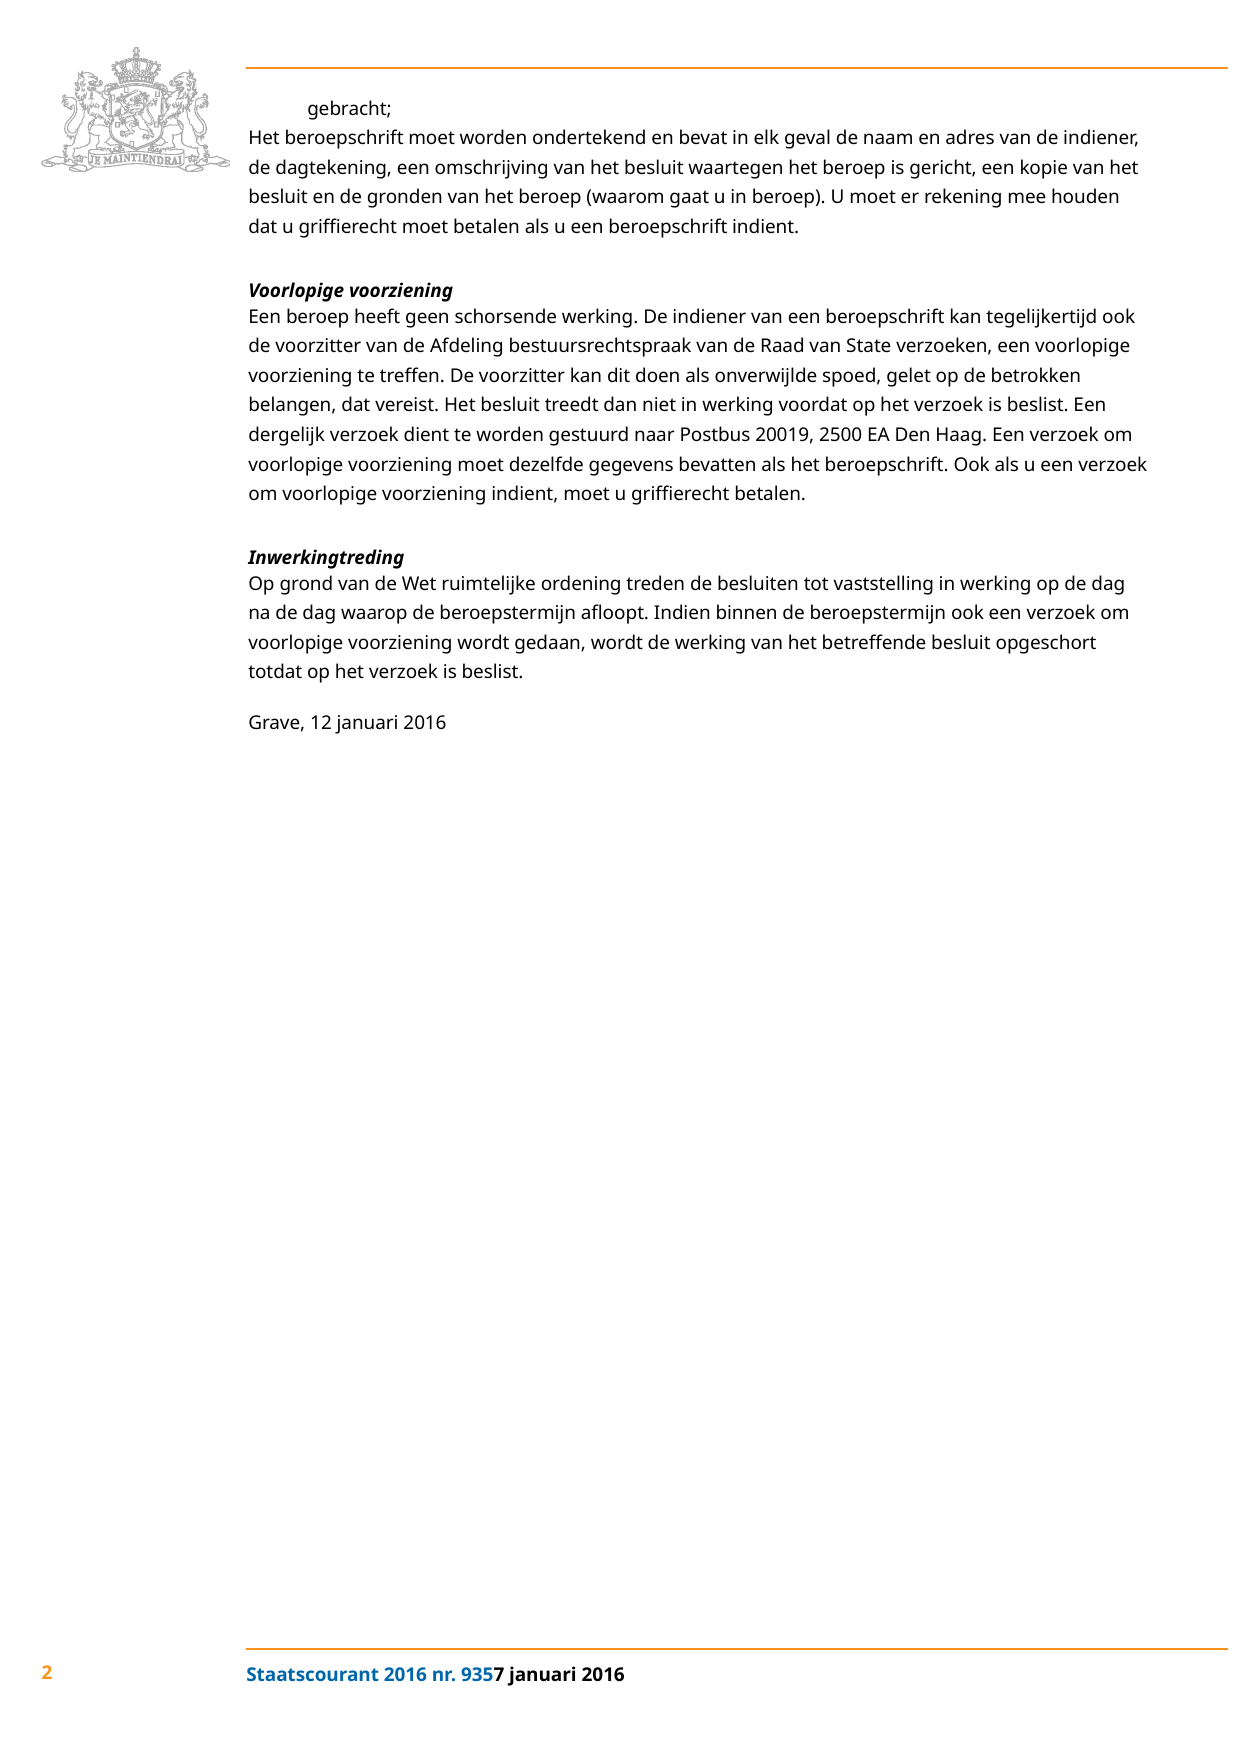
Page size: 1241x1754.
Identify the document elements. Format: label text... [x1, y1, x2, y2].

text Op grond van de Wet ruimtelijke ordening treden de besluiten tot vaststelling in werking op de dag na de dag waarop de beroepstermijn afloopt. Indien binnen de beroepstermijn ook een verzoek om voorlopige voorziening wordt gedaan, wordt de werking van het betreffende besluit opgeschort totdat op het verzoek is beslist. [248, 570, 1152, 684]
text Grave, 12 januari 2016 [248, 709, 1152, 735]
picture [41, 47, 231, 172]
text Het beroepschrift moet worden ondertekend en bevat in elk geval de naam en adres van de indiener, de dagtekening, een omschrijving van het besluit waartegen het beroep is gericht, een kopie van het besluit en de gronden van het beroep (waarom gaat u in beroep). U moet er rekening mee houden dat u griffierecht moet betalen als u een beroepschrift indient. [248, 124, 1152, 239]
text Voorlopige voorziening [248, 277, 1152, 303]
list gebracht; [248, 95, 1152, 121]
text Inwerkingtreding [248, 544, 1152, 570]
text Een beroep heeft geen schorsende werking. De indiener van een beroepschrift kan tegelijkertijd ook de voorzitter van de Afdeling bestuursrechtspraak van de Raad van State verzoeken, een voorlopige voorziening te treffen. De voorzitter kan dit doen als onverwijlde spoed, gelet op de betrokken belangen, dat vereist. Het besluit treedt dan niet in werking voordat op het verzoek is beslist. Een dergelijk verzoek dient te worden gestuurd naar Postbus 20019, 2500 EA Den Haag. Een verzoek om voorlopige voorziening moet dezelfde gegevens bevatten als het beroepschrift. Ook als u een verzoek om voorlopige voorziening indient, moet u griffierecht betalen. [248, 303, 1152, 506]
